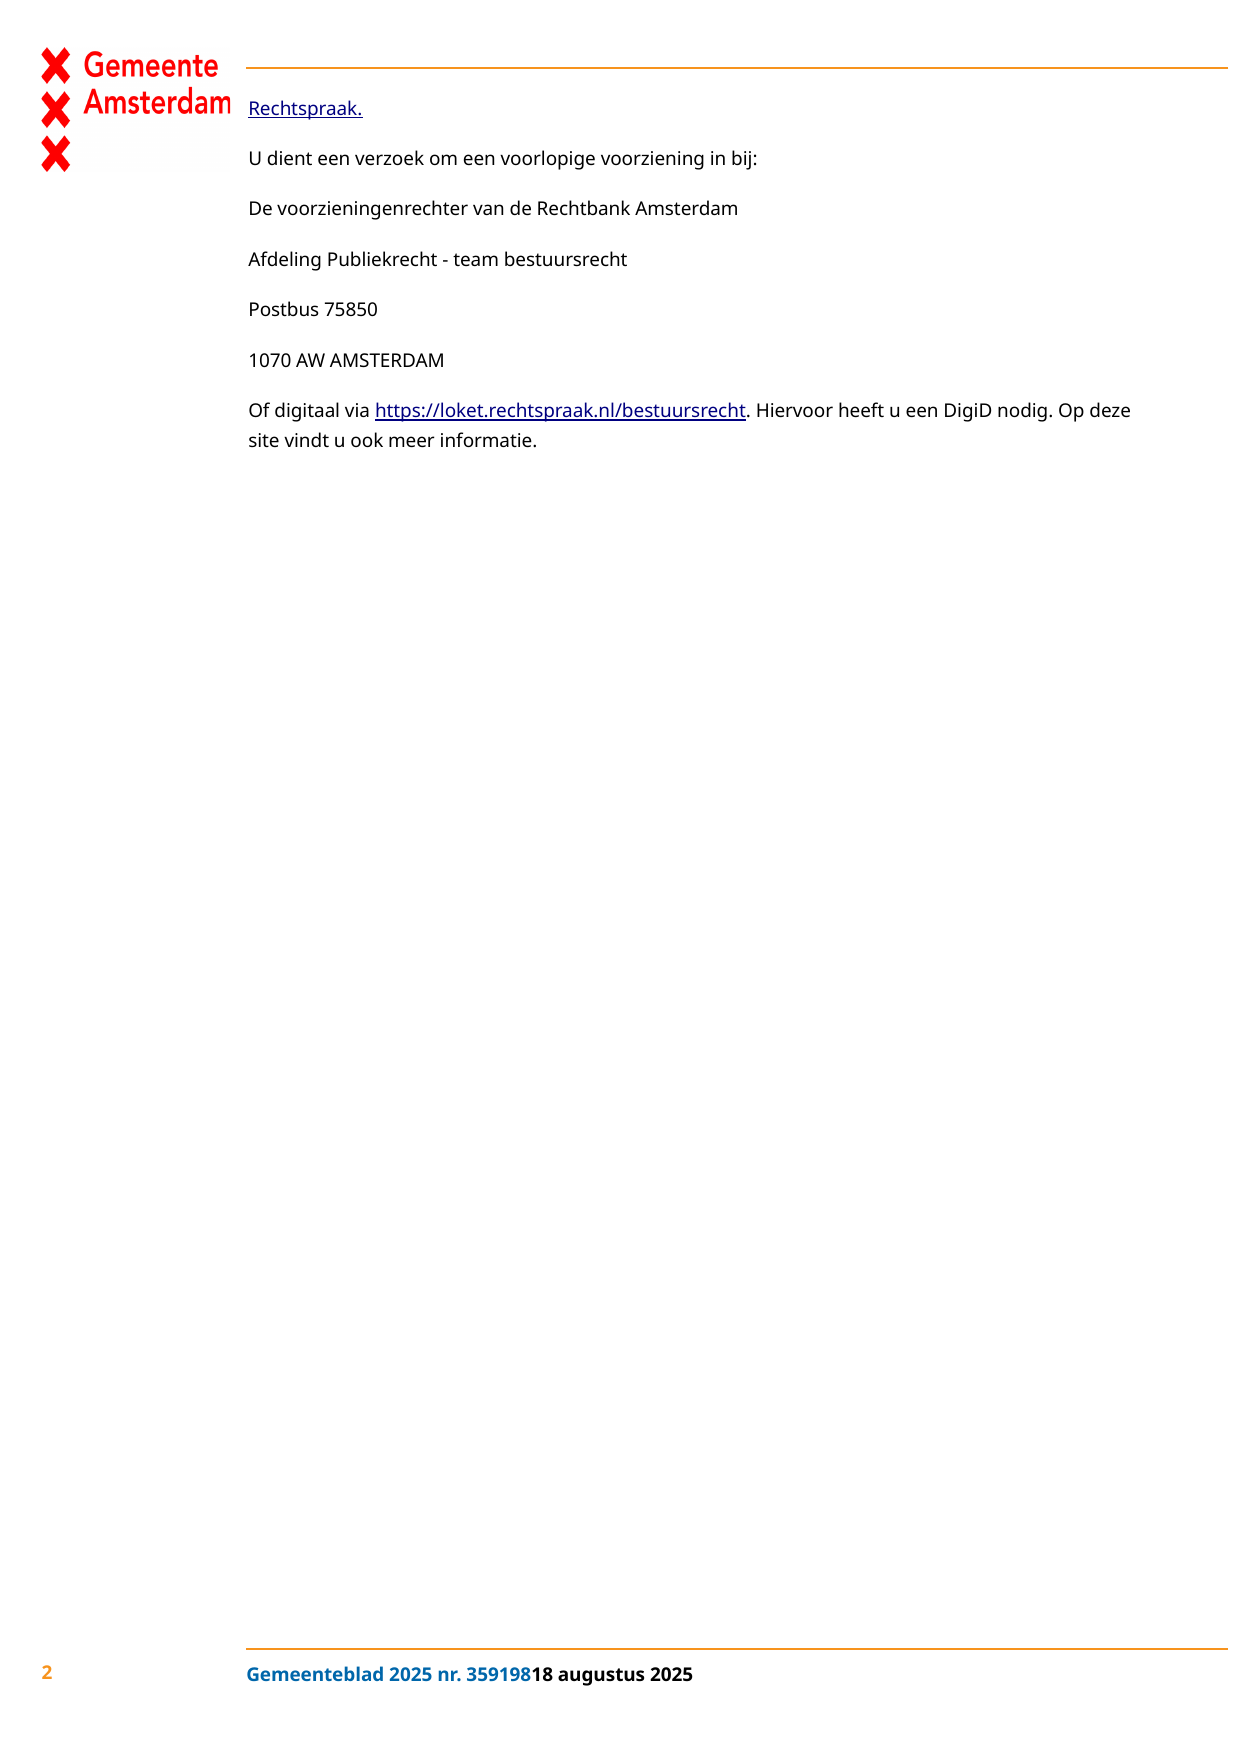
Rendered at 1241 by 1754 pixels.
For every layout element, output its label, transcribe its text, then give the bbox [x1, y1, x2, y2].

text De voorzieningenrechter van de Rechtbank Amsterdam [248, 196, 1152, 221]
text 1070 AW AMSTERDAM [248, 347, 1152, 373]
text Afdeling Publiekrecht - team bestuursrecht [248, 246, 1152, 272]
text U dient een verzoek om een voorlopige voorziening in bij: [248, 145, 1152, 171]
text Postbus 75850 [248, 296, 1152, 322]
text Rechtspraak. [248, 95, 1152, 121]
text Of digitaal via https://loket.rechtspraak.nl/bestuursrecht. Hiervoor heeft u een DigiD nodig. Op deze site vindt u ook meer informatie. [248, 397, 1152, 453]
picture [41, 47, 231, 172]
